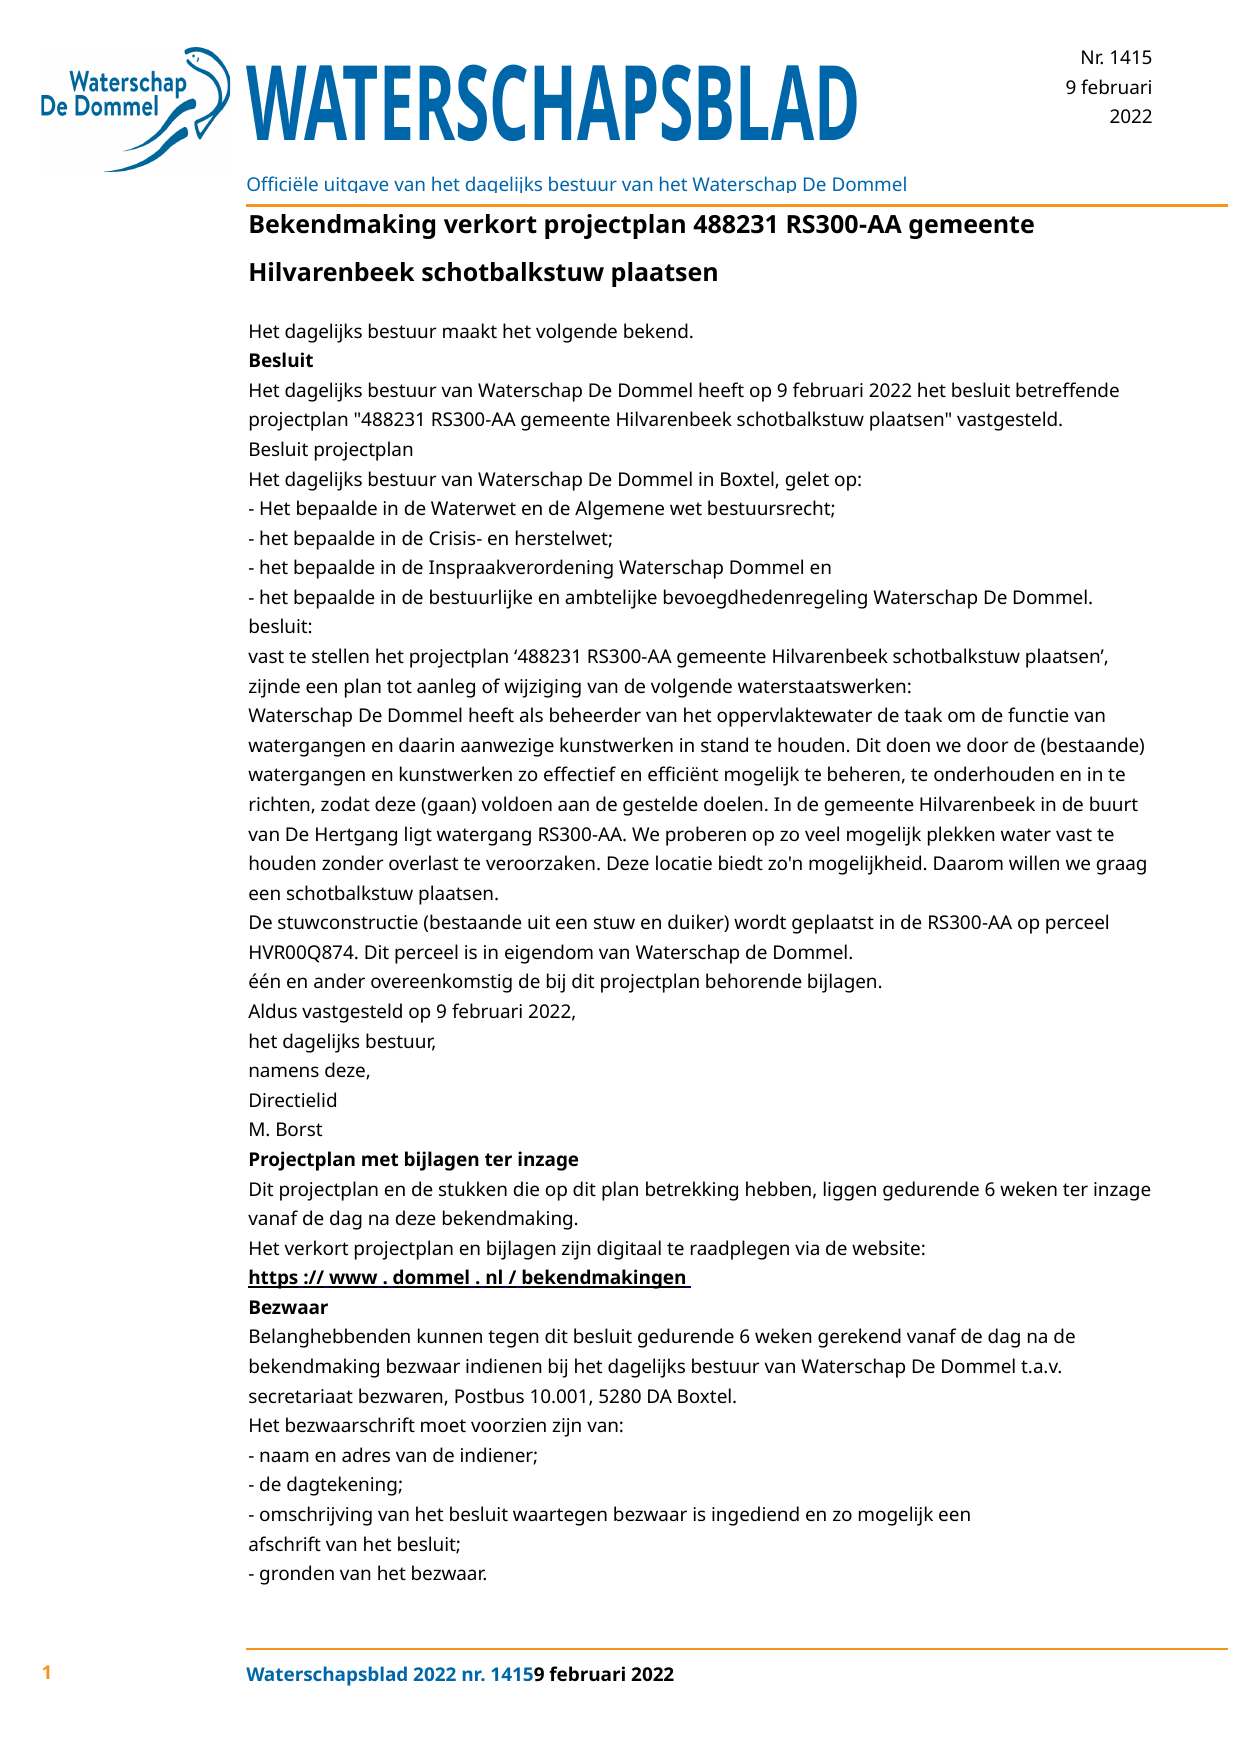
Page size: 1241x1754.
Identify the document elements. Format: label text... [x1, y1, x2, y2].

text De stuwconstructie (bestaande uit een stuw en duiker) wordt geplaatst in de RS300‑AA op perceel HVR00Q874. Dit perceel is in eigendom van Waterschap de Dommel. [248, 909, 1152, 965]
text Projectplan met bijlagen ter inzage [248, 1146, 1152, 1172]
text Bekendmaking verkort projectplan 488231 RS300‑AA gemeente Hilvarenbeek schotbalkstuw plaatsen [248, 207, 1152, 288]
text https :// www . dommel . nl / bekendmakingen [248, 1264, 1152, 1290]
text Het dagelijks bestuur van Waterschap De Dommel in Boxtel, gelet op: [248, 466, 1152, 492]
picture [204, 47, 231, 76]
text ‑ omschrijving van het besluit waartegen bezwaar is ingediend en zo mogelijk een [248, 1501, 1152, 1527]
text Aldus vastgesteld op 9 februari 2022, [248, 998, 1152, 1024]
text namens deze, [248, 1057, 1152, 1083]
text Bezwaar [248, 1294, 1152, 1320]
text Besluit [248, 347, 1152, 373]
picture [45, 99, 51, 111]
text Directielid [248, 1087, 1152, 1113]
text één en ander overeenkomstig de bij dit projectplan behorende bijlagen. [248, 969, 1152, 994]
text zijnde een plan tot aanleg of wijziging van de volgende waterstaatswerken: [248, 673, 1152, 699]
text afschrift van het besluit; [248, 1531, 1152, 1557]
text ‑ Het bepaalde in de Waterwet en de Algemene wet bestuursrecht; [248, 495, 1152, 521]
text ‑ het bepaalde in de Crisis‑ en herstelwet; [248, 525, 1152, 551]
text Waterschap De Dommel heeft als beheerder van het oppervlaktewater de taak om de functie van watergangen en daarin aanwezige kunstwerken in stand te houden. Dit doen we door de (bestaande) watergangen en kunstwerken zo effectief en efficiënt mogelijk te beheren, te onderhouden en in te richten, zodat deze (gaan) voldoen aan de gestelde doelen. In de gemeente Hilvarenbeek in de buurt van De Hertgang ligt watergang RS300‑AA. We proberen op zo veel mogelijk plekken water vast te houden zonder overlast te veroorzaken. Deze locatie biedt zo'n mogelijkheid. Daarom willen we graag een schotbalkstuw plaatsen. [248, 702, 1152, 906]
text ‑ de dagtekening; [248, 1472, 1152, 1497]
picture [41, 47, 231, 172]
text ‑ het bepaalde in de bestuurlijke en ambtelijke bevoegdhedenregeling Waterschap De Dommel. [248, 584, 1152, 610]
text ‑ naam en adres van de indiener; [248, 1442, 1152, 1468]
text Besluit projectplan [248, 436, 1152, 462]
text Belanghebbenden kunnen tegen dit besluit gedurende 6 weken gerekend vanaf de dag na de bekendmaking bezwaar indienen bij het dagelijks bestuur van Waterschap De Dommel t.a.v. secretariaat bezwaren, Postbus 10.001, 5280 DA Boxtel. [248, 1324, 1152, 1409]
text het dagelijks bestuur, [248, 1028, 1152, 1054]
text Het dagelijks bestuur van Waterschap De Dommel heeft op 9 februari 2022 het besluit betreffende projectplan "488231 RS300‑AA gemeente Hilvarenbeek schotbalkstuw plaatsen" vastgesteld. [248, 377, 1152, 432]
text M. Borst [248, 1117, 1152, 1142]
text besluit: [248, 614, 1152, 639]
picture [198, 118, 210, 131]
text Het dagelijks bestuur maakt het volgende bekend. [248, 318, 1152, 344]
text Het bezwaarschrift moet voorzien zijn van: [248, 1412, 1152, 1438]
text Het verkort projectplan en bijlagen zijn digitaal te raadplegen via de website: [248, 1235, 1152, 1261]
text ‑ gronden van het bezwaar. [248, 1560, 1152, 1586]
text ‑ het bepaalde in de Inspraakverordening Waterschap Dommel en [248, 554, 1152, 580]
text Dit projectplan en de stukken die op dit plan betrekking hebben, liggen gedurende 6 weken ter inzage vanaf de dag na deze bekendmaking. [248, 1176, 1152, 1231]
text vast te stellen het projectplan ‘488231 RS300‑AA gemeente Hilvarenbeek schotbalkstuw plaatsen’, [248, 643, 1152, 669]
